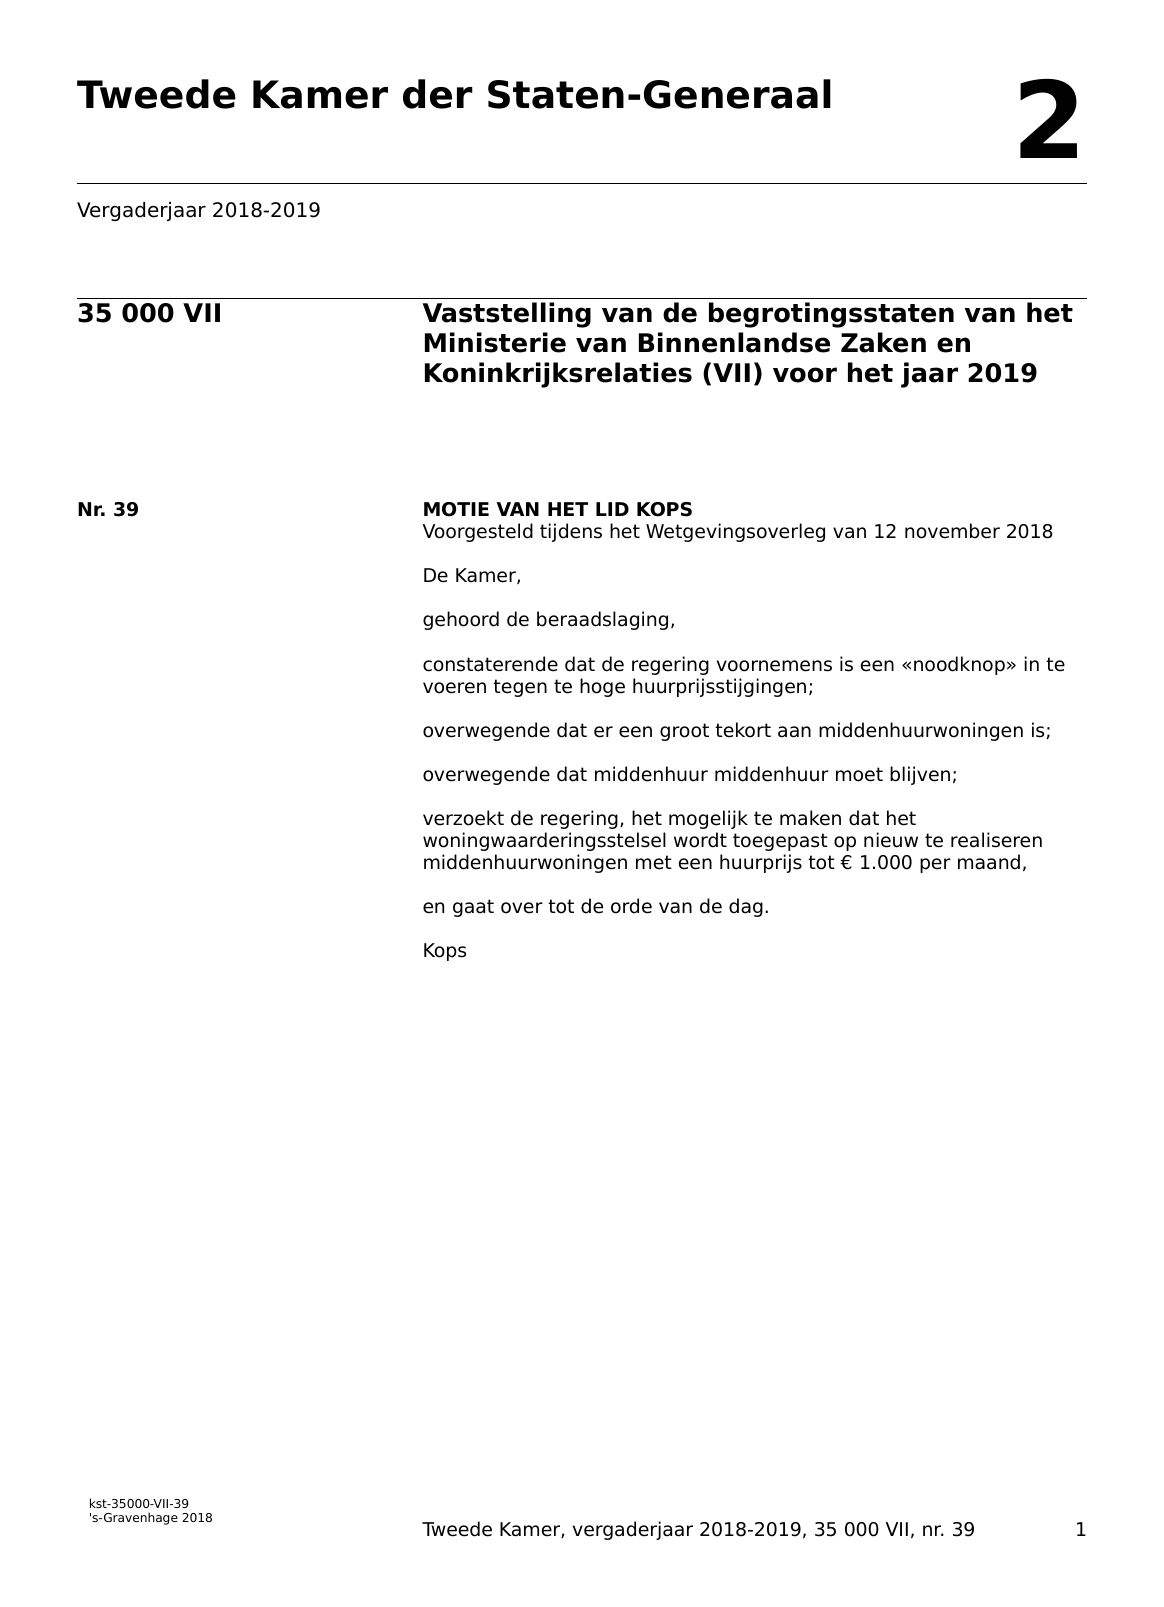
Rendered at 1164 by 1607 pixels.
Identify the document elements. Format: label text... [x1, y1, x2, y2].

text constaterende dat de regering voornemens is een «noodknop» in te voeren tegen te hoge huurprijsstijgingen; [422, 653, 1087, 697]
table_header Tweede Kamer der Staten-Generaal [77, 59, 886, 183]
text en gaat over tot de orde van de dag. [422, 896, 1087, 918]
text kst-35000-VII-39 [88, 1497, 323, 1511]
subtitle Nr. 39 MOTIE VAN HET LID KOPS [77, 499, 1087, 521]
text Voorgesteld tijdens het Wetgevingsoverleg van 12 november 2018 [422, 521, 1087, 543]
text gehoord de beraadslaging, [422, 609, 1087, 631]
text Kops [422, 940, 1087, 962]
text overwegende dat er een groot tekort aan middenhuurwoningen is; [422, 720, 1087, 742]
text verzoekt de regering, het mogelijk te maken dat het woningwaarderingsstelsel wordt toegepast op nieuw te realiseren middenhuurwoningen met een huurprijs tot € 1.000 per maand, [422, 808, 1087, 874]
text De Kamer, [422, 565, 1087, 587]
table_header 2 [886, 59, 1087, 183]
table_cell Vergaderjaar 2018-2019 [77, 184, 1087, 298]
text overwegende dat middenhuur middenhuur moet blijven; [422, 764, 1087, 786]
subtitle 35 000 VII Vaststelling van de begrotingsstaten van het Ministerie van Binnenlandse Zaken en Koninkrijksrelaties (VII) voor het jaar 2019 [77, 299, 1087, 388]
text 's-Gravenhage 2018 [88, 1511, 323, 1525]
